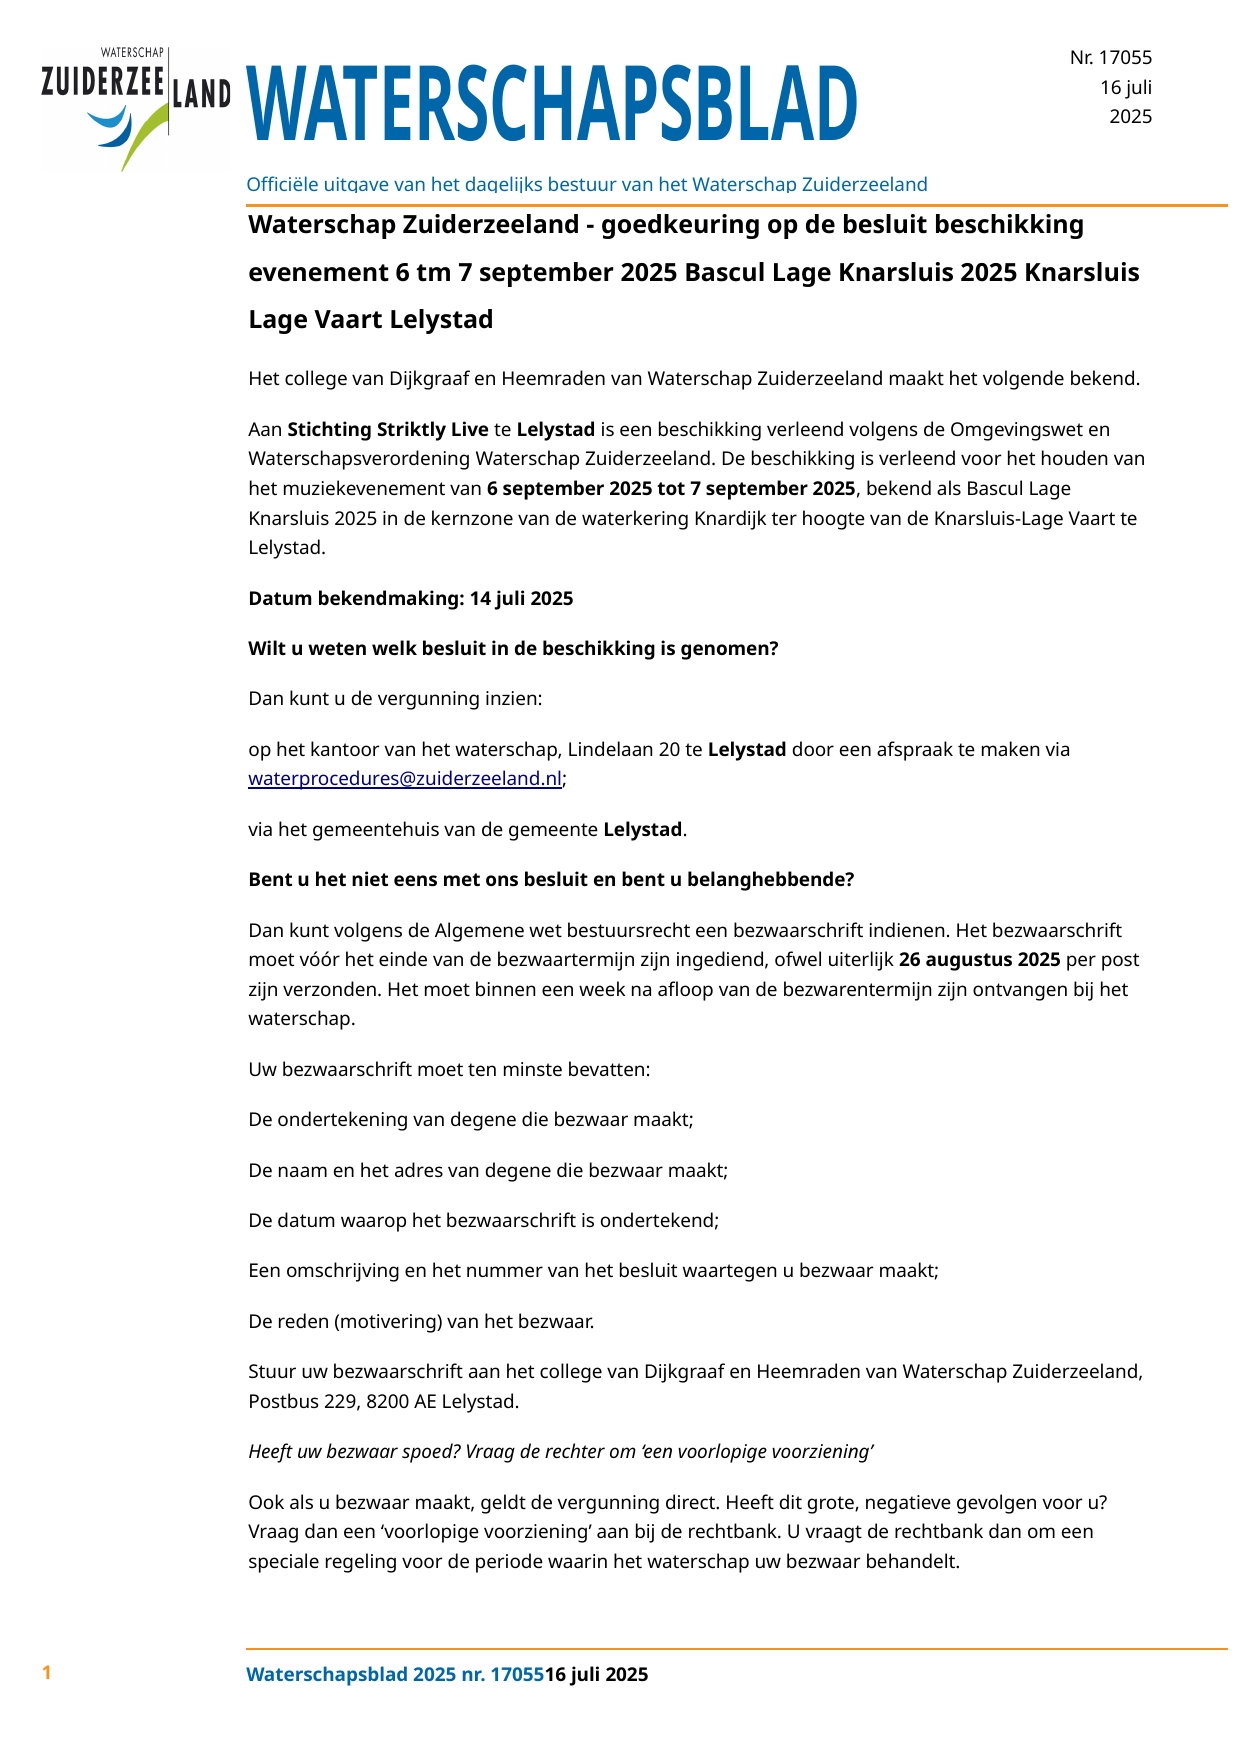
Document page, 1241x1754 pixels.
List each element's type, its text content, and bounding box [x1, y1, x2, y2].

text op het kantoor van het waterschap, Lindelaan 20 te Lelystad door een afspraak te maken via waterprocedures@zuiderzeeland.nl; [248, 736, 1152, 791]
picture [41, 47, 231, 172]
text Een omschrijving en het nummer van het besluit waartegen u bezwaar maakt; [248, 1258, 1152, 1283]
text Stuur uw bezwaarschrift aan het college van Dijkgraaf en Heemraden van Waterschap Zuiderzeeland, Postbus 229, 8200 AE Lelystad. [248, 1358, 1152, 1414]
text De reden (motivering) van het bezwaar. [248, 1308, 1152, 1334]
text Ook als u bezwaar maakt, geldt de vergunning direct. Heeft dit grote, negatieve gevolgen voor u? Vraag dan een ‘voorlopige voorziening’ aan bij de rechtbank. U vraagt de rechtbank dan om een speciale regeling voor de periode waarin het waterschap uw bezwaar behandelt. [248, 1489, 1152, 1574]
text Dan kunt u de vergunning inzien: [248, 686, 1152, 711]
text De ondertekening van degene die bezwaar maakt; [248, 1106, 1152, 1132]
text Datum bekendmaking: 14 juli 2025 [248, 585, 1152, 610]
text Het college van Dijkgraaf en Heemraden van Waterschap Zuiderzeeland maakt het volgende bekend. [248, 366, 1152, 391]
text Uw bezwaarschrift moet ten minste bevatten: [248, 1056, 1152, 1082]
text De datum waarop het bezwaarschrift is ondertekend; [248, 1207, 1152, 1233]
text Aan Stichting Striktly Live te Lelystad is een beschikking verleend volgens de Omgevingswet en Waterschapsverordening Waterschap Zuiderzeeland. De beschikking is verleend voor het houden van het muziekevenement van 6 september 2025 tot 7 september 2025, bekend als Bascul Lage Knarsluis 2025 in de kernzone van de waterkering Knardijk ter hoogte van de Knarsluis-Lage Vaart te Lelystad. [248, 416, 1152, 560]
text Wilt u weten welk besluit in de beschikking is genomen? [248, 635, 1152, 661]
text Waterschap Zuiderzeeland - goedkeuring op de besluit beschikking evenement 6 tm 7 september 2025 Bascul Lage Knarsluis 2025 Knarsluis Lage Vaart Lelystad [248, 207, 1152, 336]
text via het gemeentehuis van de gemeente Lelystad. [248, 816, 1152, 842]
text Bent u het niet eens met ons besluit en bent u belanghebbende? [248, 866, 1152, 892]
text Dan kunt volgens de Algemene wet bestuursrecht een bezwaarschrift indienen. Het bezwaarschrift moet vóór het einde van de bezwaartermijn zijn ingediend, ofwel uiterlijk 26 augustus 2025 per post zijn verzonden. Het moet binnen een week na afloop van de bezwarentermijn zijn ontvangen bij het waterschap. [248, 917, 1152, 1031]
text Heeft uw bezwaar spoed? Vraag de rechter om ‘een voorlopige voorziening’ [248, 1438, 1152, 1464]
text De naam en het adres van degene die bezwaar maakt; [248, 1157, 1152, 1182]
